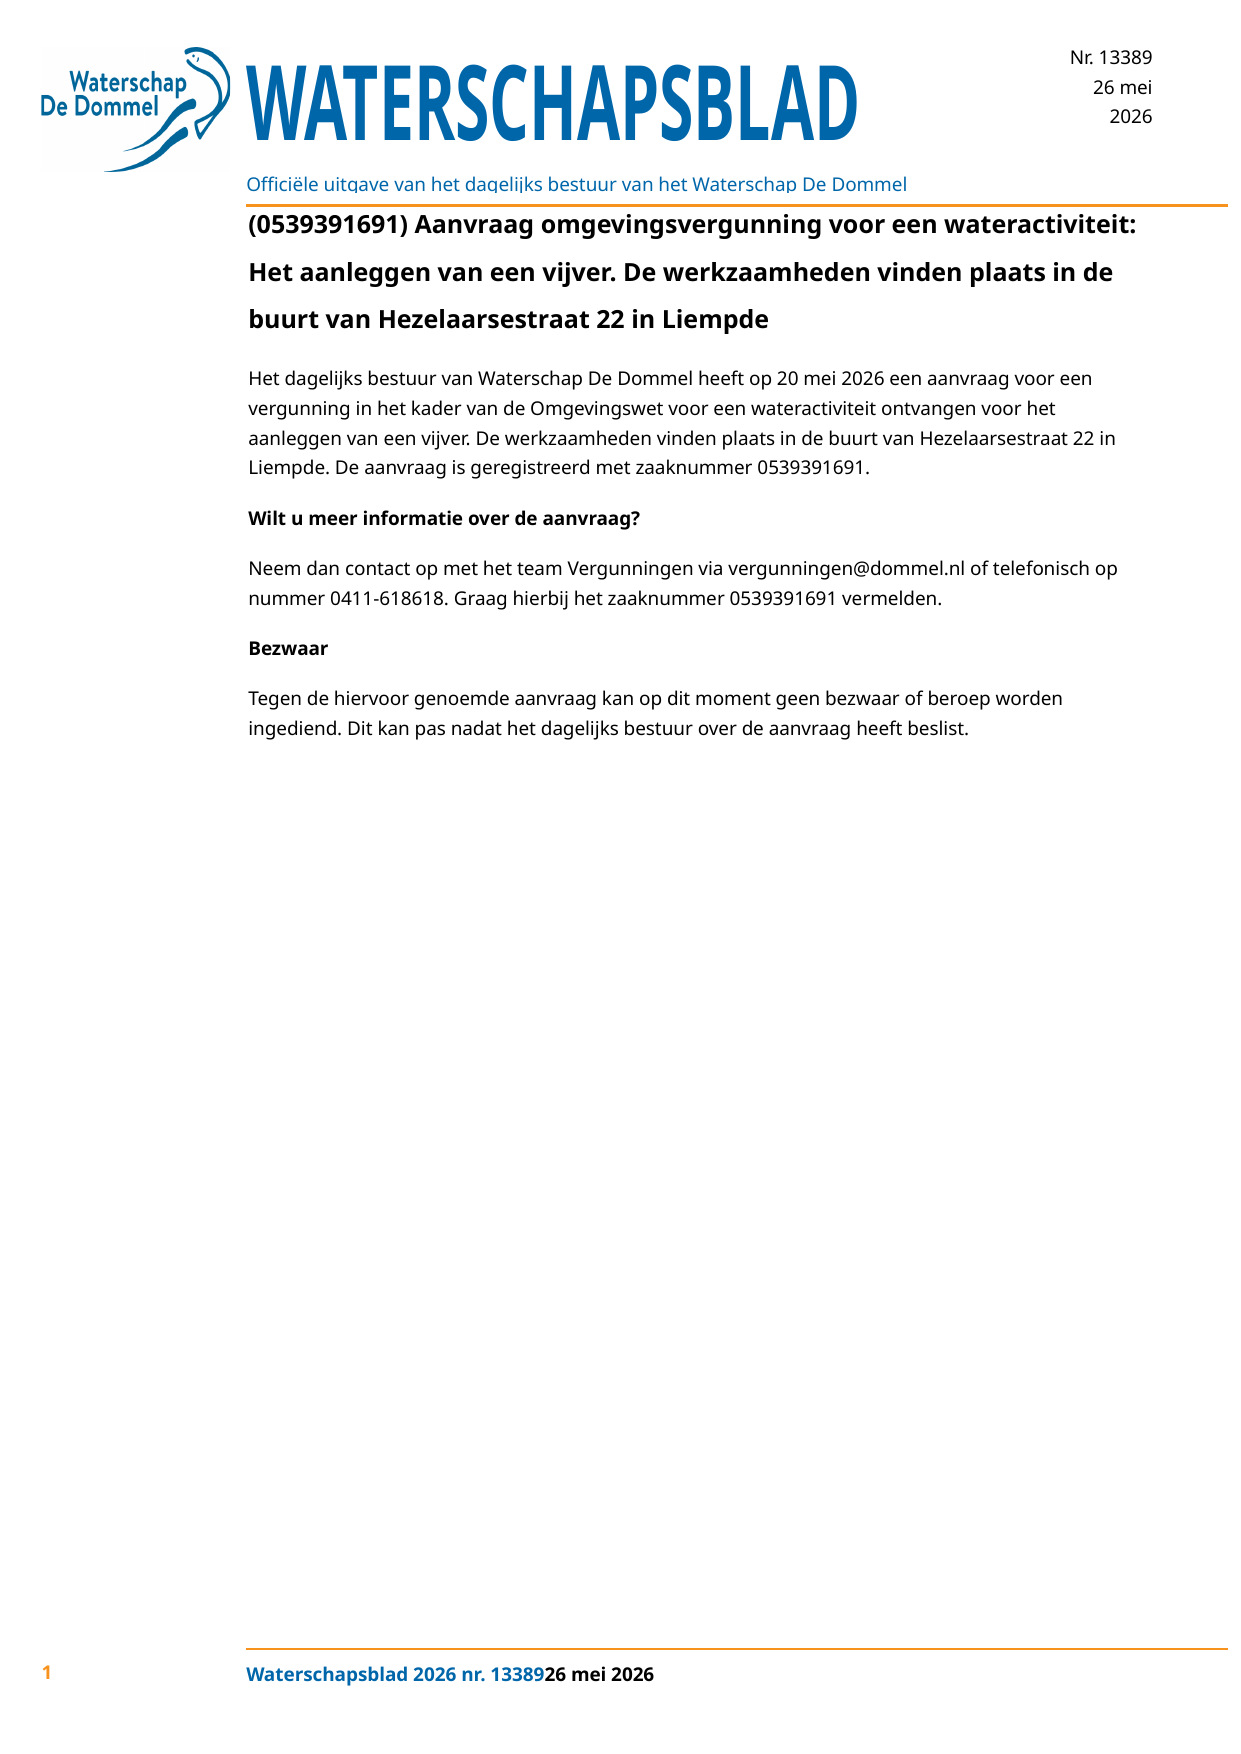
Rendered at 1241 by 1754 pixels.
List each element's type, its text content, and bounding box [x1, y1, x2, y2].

text Tegen de hiervoor genoemde aanvraag kan op dit moment geen bezwaar of beroep worden ingediend. Dit kan pas nadat het dagelijks bestuur over de aanvraag heeft beslist. [248, 686, 1152, 741]
picture [198, 118, 210, 131]
picture [204, 47, 231, 76]
text Neem dan contact op met het team Vergunningen via vergunningen@dommel.nl of telefonisch op nummer 0411-618618. Graag hierbij het zaaknummer 0539391691 vermelden. [248, 555, 1152, 610]
text Bezwaar [248, 635, 1152, 661]
picture [41, 47, 231, 172]
text Wilt u meer informatie over de aanvraag? [248, 505, 1152, 530]
picture [45, 99, 51, 111]
text Het dagelijks bestuur van Waterschap De Dommel heeft op 20 mei 2026 een aanvraag voor een vergunning in het kader van de Omgevingswet voor een wateractiviteit ontvangen voor het aanleggen van een vijver. De werkzaamheden vinden plaats in de buurt van Hezelaarsestraat 22 in Liempde. De aanvraag is geregistreerd met zaaknummer 0539391691. [248, 366, 1152, 480]
text (0539391691) Aanvraag omgevingsvergunning voor een wateractiviteit: Het aanleggen van een vijver. De werkzaamheden vinden plaats in de buurt van Hezelaarsestraat 22 in Liempde [248, 207, 1152, 336]
